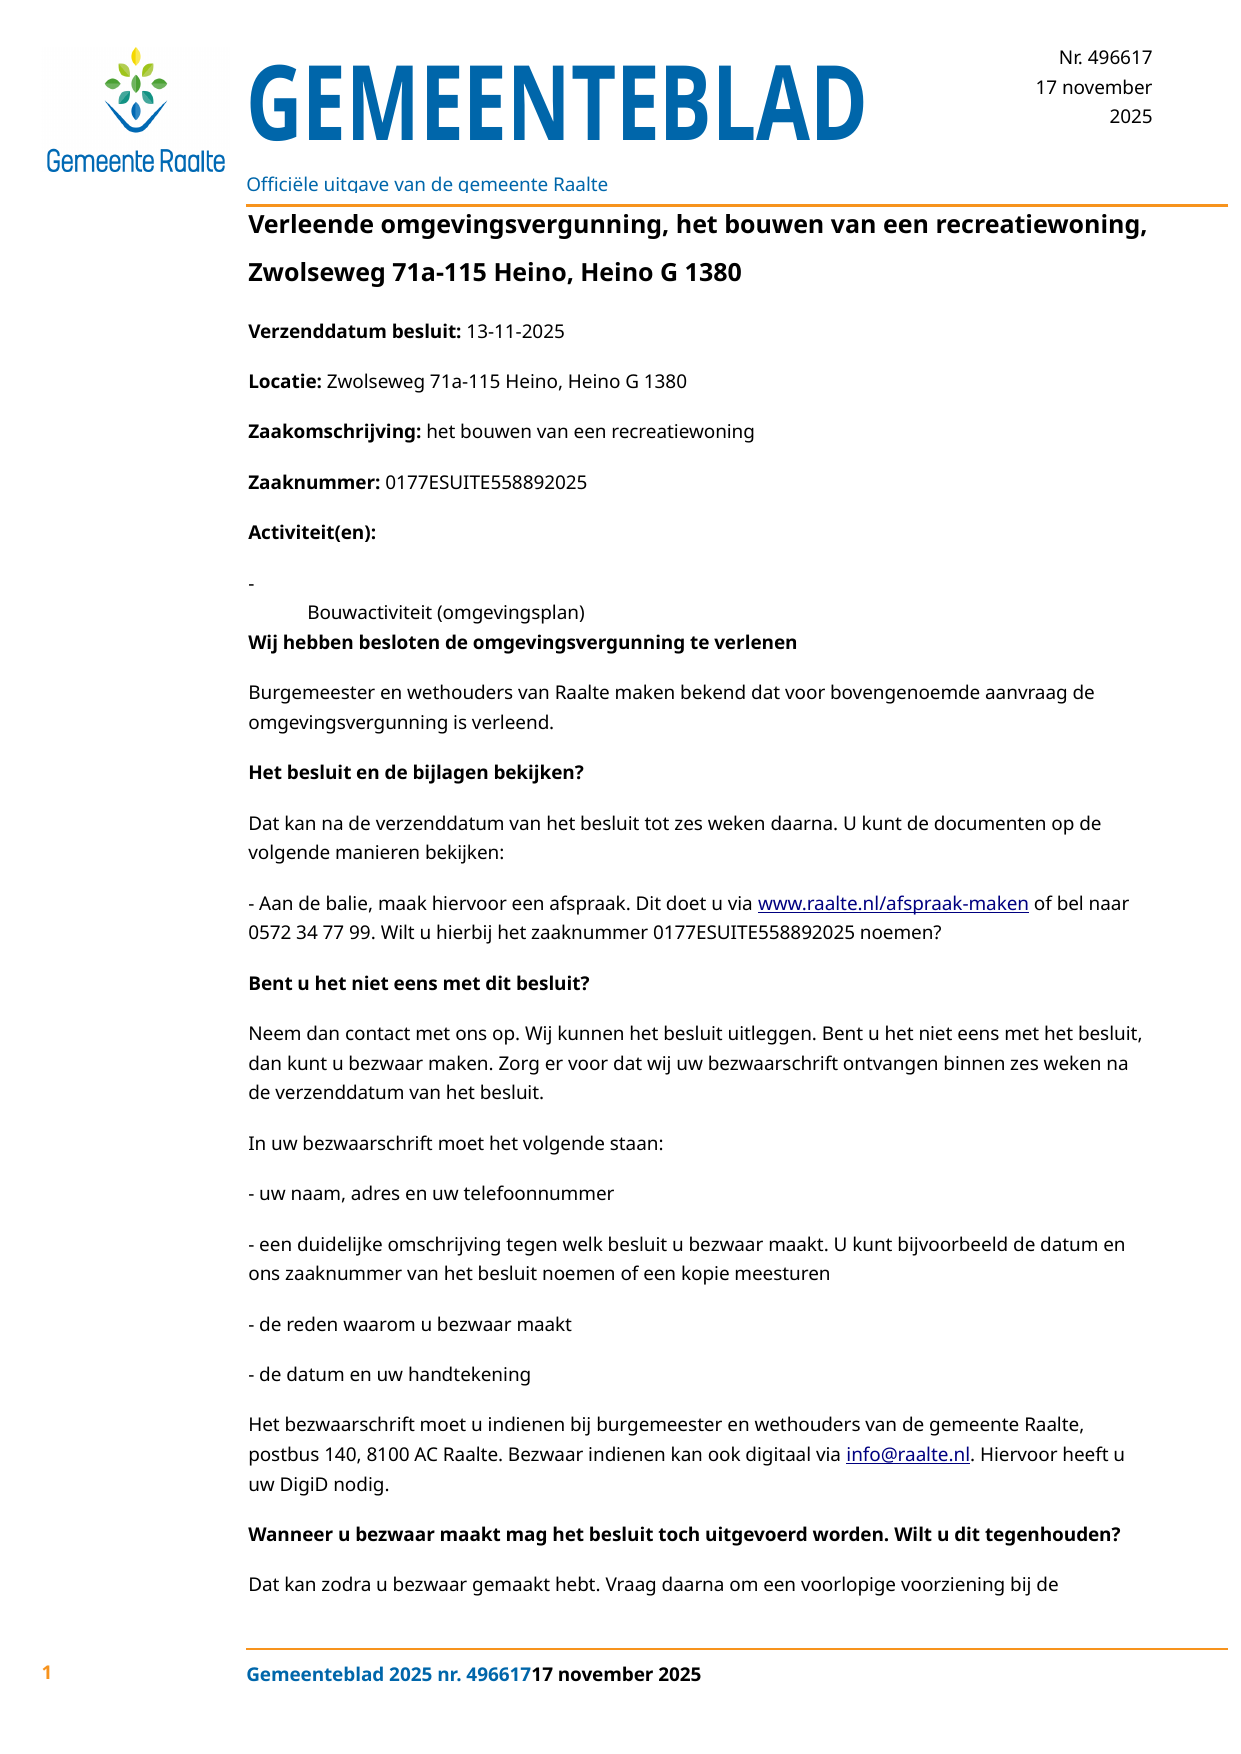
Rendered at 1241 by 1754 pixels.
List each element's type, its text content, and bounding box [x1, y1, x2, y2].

text Het besluit en de bijlagen bekijken? [248, 759, 1152, 785]
text Wij hebben besloten de omgevingsvergunning te verlenen [248, 629, 1152, 655]
text Activiteit(en): [248, 519, 1152, 545]
text - een duidelijke omschrijving tegen welk besluit u bezwaar maakt. U kunt bijvoorbeeld de datum en ons zaaknummer van het besluit noemen of een kopie meesturen [248, 1231, 1152, 1286]
text Zaaknummer: 0177ESUITE558892025 [248, 469, 1152, 495]
list Bouwactiviteit (omgevingsplan) [248, 599, 1152, 625]
text - uw naam, adres en uw telefoonnummer [248, 1180, 1152, 1206]
text Locatie: Zwolseweg 71a-115 Heino, Heino G 1380 [248, 368, 1152, 394]
text Dat kan na de verzenddatum van het besluit tot zes weken daarna. U kunt de documenten op de volgende manieren bekijken: [248, 810, 1152, 865]
text Dat kan zodra u bezwaar gemaakt hebt. Vraag daarna om een voorlopige voorziening bij de [248, 1572, 1152, 1597]
text Neem dan contact met ons op. Wij kunnen het besluit uitleggen. Bent u het niet eens met het besluit, dan kunt u bezwaar maken. Zorg er voor dat wij uw bezwaarschrift ontvangen binnen zes weken na de verzenddatum van het besluit. [248, 1020, 1152, 1105]
text Verzenddatum besluit: 13-11-2025 [248, 318, 1152, 344]
text Het bezwaarschrift moet u indienen bij burgemeester en wethouders van de gemeente Raalte, postbus 140, 8100 AC Raalte. Bezwaar indienen kan ook digitaal via info@raalte.nl. Hiervoor heeft u uw DigiD nodig. [248, 1412, 1152, 1497]
text Bent u het niet eens met dit besluit? [248, 970, 1152, 996]
picture [41, 47, 231, 172]
text Zaakomschrijving: het bouwen van een recreatiewoning [248, 419, 1152, 444]
text Wanneer u bezwaar maakt mag het besluit toch uitgevoerd worden. Wilt u dit tegenhouden? [248, 1521, 1152, 1547]
text - de reden waarom u bezwaar maakt [248, 1311, 1152, 1337]
text Burgemeester en wethouders van Raalte maken bekend dat voor bovengenoemde aanvraag de omgevingsvergunning is verleend. [248, 679, 1152, 735]
text - de datum en uw handtekening [248, 1361, 1152, 1387]
text Verleende omgevingsvergunning, het bouwen van een recreatiewoning, Zwolseweg 71a-115 Heino, Heino G 1380 [248, 207, 1152, 288]
text In uw bezwaarschrift moet het volgende staan: [248, 1130, 1152, 1156]
text - Aan de balie, maak hiervoor een afspraak. Dit doet u via www.raalte.nl/afspraak-maken of bel naar 0572 34 77 99. Wilt u hierbij het zaaknummer 0177ESUITE558892025 noemen? [248, 890, 1152, 945]
